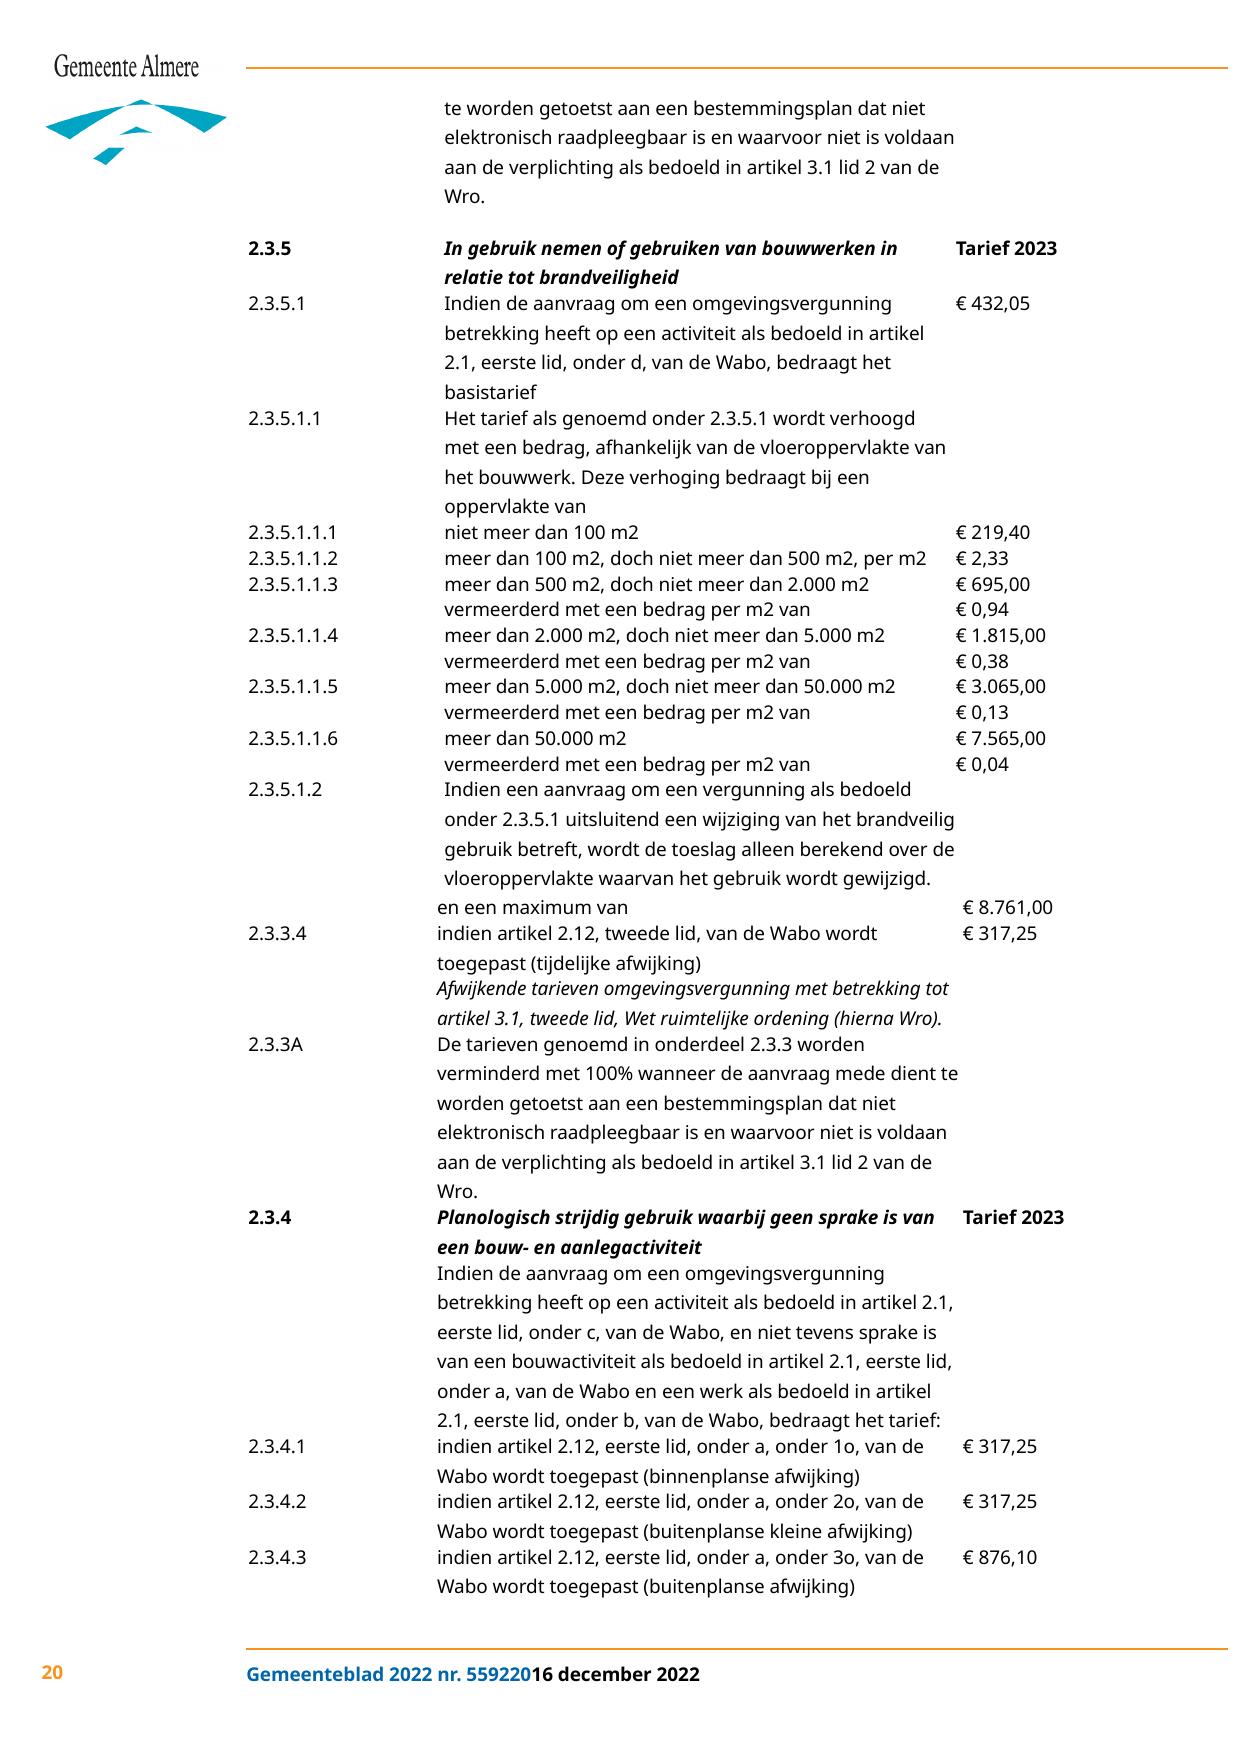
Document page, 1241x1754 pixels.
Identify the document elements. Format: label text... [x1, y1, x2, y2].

table_cell 2.3.4 [248, 1204, 437, 1260]
table_cell indien artikel 2.12, eerste lid, onder a, onder 3o, van de Wabo wordt toegepast (buitenplanse afwijking) [437, 1544, 963, 1599]
table_cell € 2,33 [956, 545, 1152, 571]
table_header en een maximum van [437, 894, 963, 920]
table_cell Indien een aanvraag om een vergunning als bedoeld onder 2.3.5.1 uitsluitend een wijziging van het brandveilig gebruik betreft, wordt de toeslag alleen berekend over de vloeroppervlakte waarvan het gebruik wordt gewijzigd. [444, 777, 956, 891]
table_cell 2.3.5.1.2 [248, 777, 444, 891]
table_cell indien artikel 2.12, tweede lid, van de Wabo wordt toegepast (tijdelijke afwijking) [437, 920, 963, 975]
table_cell In gebruik nemen of gebruiken van bouwwerken in relatie tot brandveiligheid [444, 235, 956, 290]
table_cell Tarief 2023 [963, 1204, 1152, 1260]
table_header [248, 95, 444, 209]
table_cell € 317,25 [963, 1433, 1152, 1489]
table_cell Tarief 2023 [956, 235, 1152, 290]
table_cell [248, 975, 437, 1031]
table_cell € 0,13 [956, 699, 1152, 725]
table_cell [963, 975, 1152, 1031]
table_cell meer dan 50.000 m2 [444, 725, 956, 751]
table_cell Indien de aanvraag om een omgevingsvergunning betrekking heeft op een activiteit als bedoeld in artikel 2.1, eerste lid, onder c, van de Wabo, en niet tevens sprake is van een bouwactiviteit als bedoeld in artikel 2.1, eerste lid, onder a, van de Wabo en een werk als bedoeld in artikel 2.1, eerste lid, onder b, van de Wabo, bedraagt het tarief: [437, 1260, 963, 1433]
table_cell [248, 596, 444, 622]
table_cell 2.3.5.1.1 [248, 405, 444, 519]
table_cell 2.3.5.1.1.1 [248, 519, 444, 545]
table_cell € 876,10 [963, 1544, 1152, 1599]
table_cell 2.3.4.3 [248, 1544, 437, 1599]
table_header [956, 95, 1152, 209]
table_cell vermeerderd met een bedrag per m2 van [444, 751, 956, 777]
table_cell 2.3.4.1 [248, 1433, 437, 1489]
table_cell [444, 209, 956, 235]
table_cell € 0,04 [956, 751, 1152, 777]
table_cell Het tarief als genoemd onder 2.3.5.1 wordt verhoogd met een bedrag, afhankelijk van de vloeroppervlakte van het bouwwerk. Deze verhoging bedraagt bij een oppervlakte van [444, 405, 956, 519]
table_cell indien artikel 2.12, eerste lid, onder a, onder 2o, van de Wabo wordt toegepast (buitenplanse kleine afwijking) [437, 1489, 963, 1544]
table_cell € 7.565,00 [956, 725, 1152, 751]
table_cell vermeerderd met een bedrag per m2 van [444, 596, 956, 622]
table_header te worden getoetst aan een bestemmingsplan dat niet elektronisch raadpleegbaar is en waarvoor niet is voldaan aan de verplichting als bedoeld in artikel 3.1 lid 2 van de Wro. [444, 95, 956, 209]
table_cell 2.3.5 [248, 235, 444, 290]
table_cell De tarieven genoemd in onderdeel 2.3.3 worden verminderd met 100% wanneer de aanvraag mede dient te worden getoetst aan een bestemmingsplan dat niet elektronisch raadpleegbaar is en waarvoor niet is voldaan aan de verplichting als bedoeld in artikel 3.1 lid 2 van de Wro. [437, 1031, 963, 1204]
table_cell Afwijkende tarieven omgevingsvergunning met betrekking tot artikel 3.1, tweede lid, Wet ruimtelijke ordening (hierna Wro). [437, 975, 963, 1031]
table_header € 8.761,00 [963, 894, 1152, 920]
table_cell Planologisch strijdig gebruik waarbij geen sprake is van een bouw- en aanlegactiviteit [437, 1204, 963, 1260]
table_cell € 0,38 [956, 648, 1152, 674]
table_cell vermeerderd met een bedrag per m2 van [444, 699, 956, 725]
table_cell [963, 1031, 1152, 1204]
table_cell [956, 405, 1152, 519]
table_cell 2.3.5.1.1.5 [248, 674, 444, 699]
table_cell 2.3.5.1 [248, 290, 444, 405]
table_cell € 219,40 [956, 519, 1152, 545]
table_cell [248, 751, 444, 777]
table_cell € 0,94 [956, 596, 1152, 622]
table_cell niet meer dan 100 m2 [444, 519, 956, 545]
table_cell [956, 777, 1152, 891]
table_header [248, 894, 437, 920]
table_cell meer dan 2.000 m2, doch niet meer dan 5.000 m2 [444, 622, 956, 648]
table_cell € 432,05 [956, 290, 1152, 405]
table_cell € 1.815,00 [956, 622, 1152, 648]
table_cell meer dan 500 m2, doch niet meer dan 2.000 m2 [444, 571, 956, 596]
table_cell € 317,25 [963, 1489, 1152, 1544]
table_cell [248, 1260, 437, 1433]
table_cell meer dan 100 m2, doch niet meer dan 500 m2, per m2 [444, 545, 956, 571]
table_cell [248, 209, 444, 235]
table_cell 2.3.5.1.1.6 [248, 725, 444, 751]
table_cell [963, 1260, 1152, 1433]
table_cell [956, 209, 1152, 235]
table_cell € 695,00 [956, 571, 1152, 596]
table_cell € 317,25 [963, 920, 1152, 975]
table_cell 2.3.5.1.1.4 [248, 622, 444, 648]
table_cell 2.3.3.4 [248, 920, 437, 975]
table_cell vermeerderd met een bedrag per m2 van [444, 648, 956, 674]
table_cell 2.3.5.1.1.2 [248, 545, 444, 571]
table_cell Indien de aanvraag om een omgevingsvergunning betrekking heeft op een activiteit als bedoeld in artikel 2.1, eerste lid, onder d, van de Wabo, bedraagt het basistarief [444, 290, 956, 405]
picture [41, 47, 231, 172]
table_cell 2.3.5.1.1.3 [248, 571, 444, 596]
table_cell € 3.065,00 [956, 674, 1152, 699]
table_cell [248, 648, 444, 674]
table_cell meer dan 5.000 m2, doch niet meer dan 50.000 m2 [444, 674, 956, 699]
table_cell [248, 699, 444, 725]
table_cell indien artikel 2.12, eerste lid, onder a, onder 1o, van de Wabo wordt toegepast (binnenplanse afwijking) [437, 1433, 963, 1489]
table_cell 2.3.4.2 [248, 1489, 437, 1544]
table_cell 2.3.3A [248, 1031, 437, 1204]
